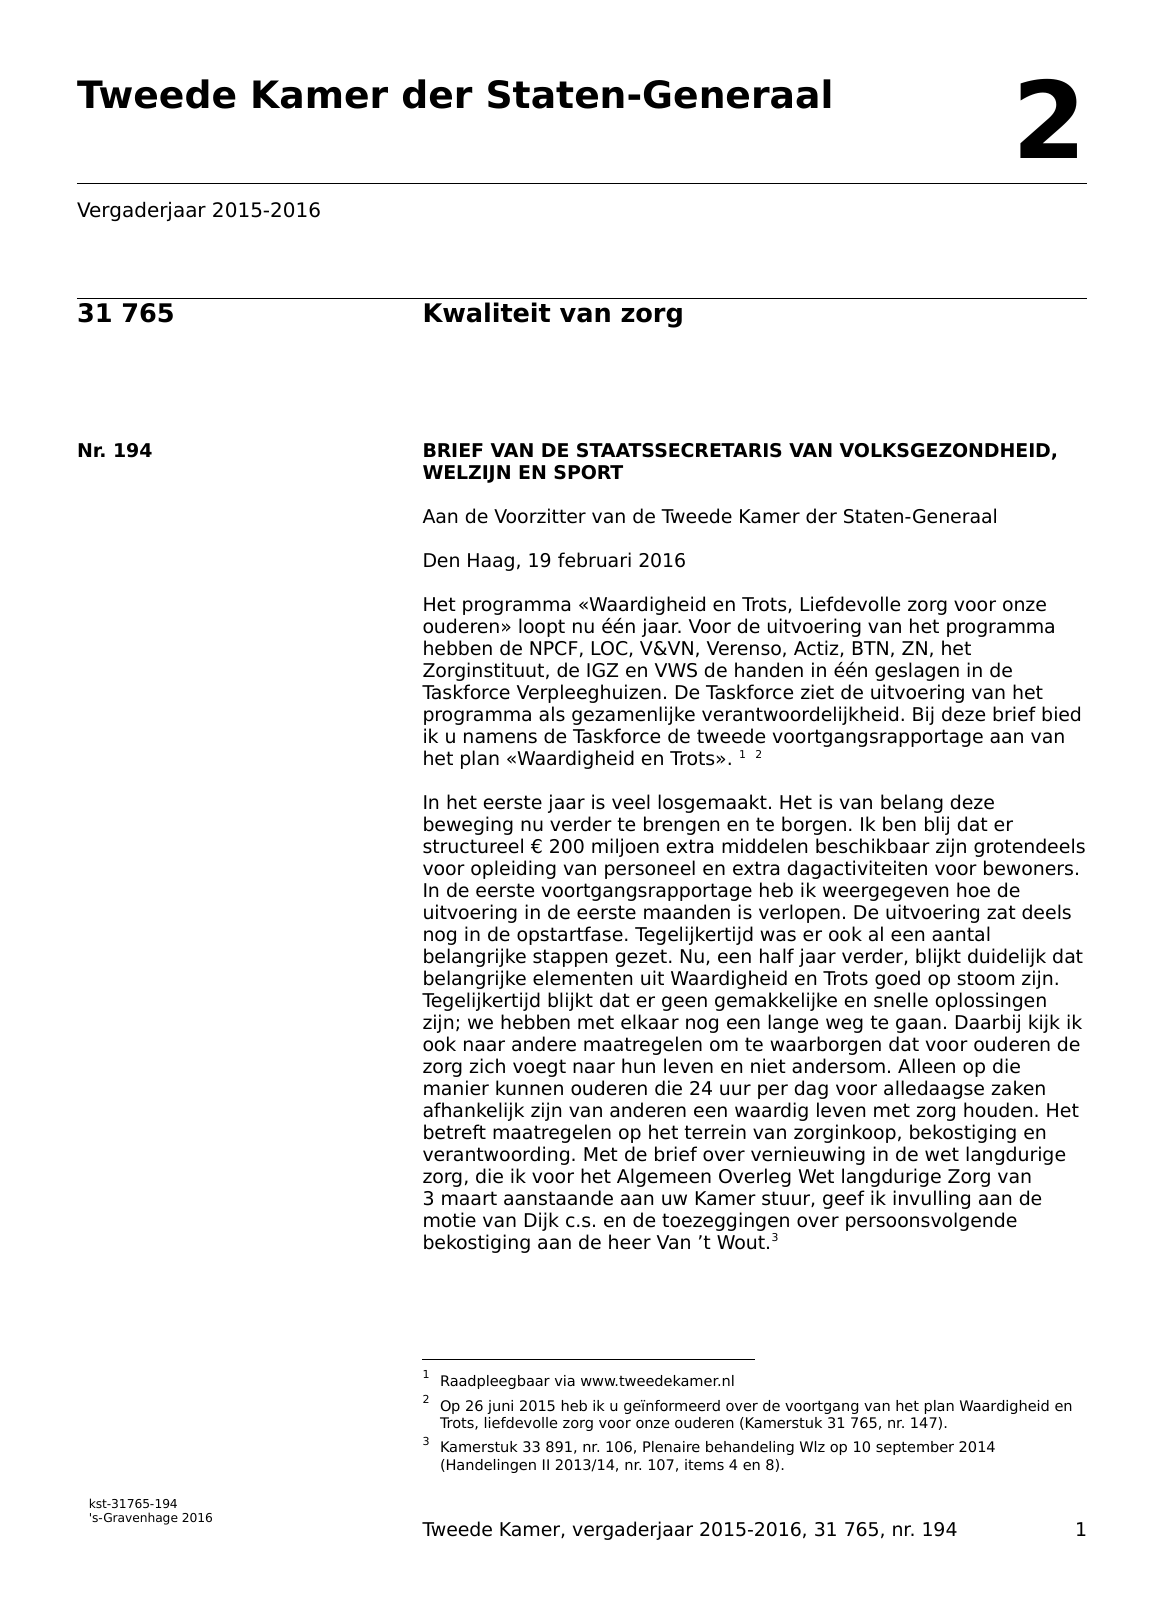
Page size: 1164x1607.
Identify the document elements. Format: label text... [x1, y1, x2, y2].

text Raadpleegbaar via www.tweedekamer.nl [422, 1368, 1087, 1391]
text 's-Gravenhage 2016 [88, 1511, 323, 1525]
text In het eerste jaar is veel losgemaakt. Het is van belang deze beweging nu verder te brengen en te borgen. Ik ben blij dat er structureel € 200 miljoen extra middelen beschikbaar zijn grotendeels voor opleiding van personeel en extra dagactiviteiten voor bewoners. In de eerste voortgangsrapportage heb ik weergegeven hoe de uitvoering in de eerste maanden is verlopen. De uitvoering zat deels nog in de opstartfase. Tegelijkertijd was er ook al een aantal belangrijke stappen gezet. Nu, een half jaar verder, blijkt duidelijk dat belangrijke elementen uit Waardigheid en Trots goed op stoom zijn. Tegelijkertijd blijkt dat er geen gemakkelijke en snelle oplossingen zijn; we hebben met elkaar nog een lange weg te gaan. Daarbij kijk ik ook naar andere maatregelen om te waarborgen dat voor ouderen de zorg zich voegt naar hun leven en niet andersom. Alleen op die manier kunnen ouderen die 24 uur per dag voor alledaagse zaken afhankelijk zijn van anderen een waardig leven met zorg houden. Het betreft maatregelen op het terrein van zorginkoop, bekostiging en verantwoording. Met de brief over vernieuwing in de wet langdurige zorg, die ik voor het Algemeen Overleg Wet langdurige Zorg van 3 maart aanstaande aan uw Kamer stuur, geef ik invulling aan de motie van Dijk c.s. en de toezeggingen over persoonsvolgende bekostiging aan de heer Van ’t Wout. [422, 792, 1087, 1254]
table_header Tweede Kamer der Staten-Generaal [77, 59, 886, 183]
text Kamerstuk 33 891, nr. 106, Plenaire behandeling Wlz op 10 september 2014 (Handelingen II 2013/14, nr. 107, items 4 en 8). [422, 1435, 1087, 1474]
table_header 2 [886, 59, 1087, 183]
text Op 26 juni 2015 heb ik u geïnformeerd over de voortgang van het plan Waardigheid en Trots, liefdevolle zorg voor onze ouderen (Kamerstuk 31 765, nr. 147). [422, 1393, 1087, 1432]
table_cell Vergaderjaar 2015-2016 [77, 184, 1087, 298]
subtitle Nr. 194 BRIEF VAN DE STAATSSECRETARIS VAN VOLKSGEZONDHEID, WELZIJN EN SPORT [77, 440, 1087, 484]
text Aan de Voorzitter van de Tweede Kamer der Staten-Generaal [422, 506, 1087, 528]
text Den Haag, 19 februari 2016 [422, 550, 1087, 572]
subtitle 31 765 Kwaliteit van zorg [77, 299, 1087, 329]
text Het programma «Waardigheid en Trots, Liefdevolle zorg voor onze ouderen» loopt nu één jaar. Voor de uitvoering van het programma hebben de NPCF, LOC, V&VN, Verenso, Actiz, BTN, ZN, het Zorginstituut, de IGZ en VWS de handen in één geslagen in de Taskforce Verpleeghuizen. De Taskforce ziet de uitvoering van het programma als gezamenlijke verantwoordelijkheid. Bij deze brief bied ik u namens de Taskforce de tweede voortgangsrapportage aan van het plan «Waardigheid en Trots». [422, 594, 1087, 770]
text kst-31765-194 [88, 1497, 323, 1511]
